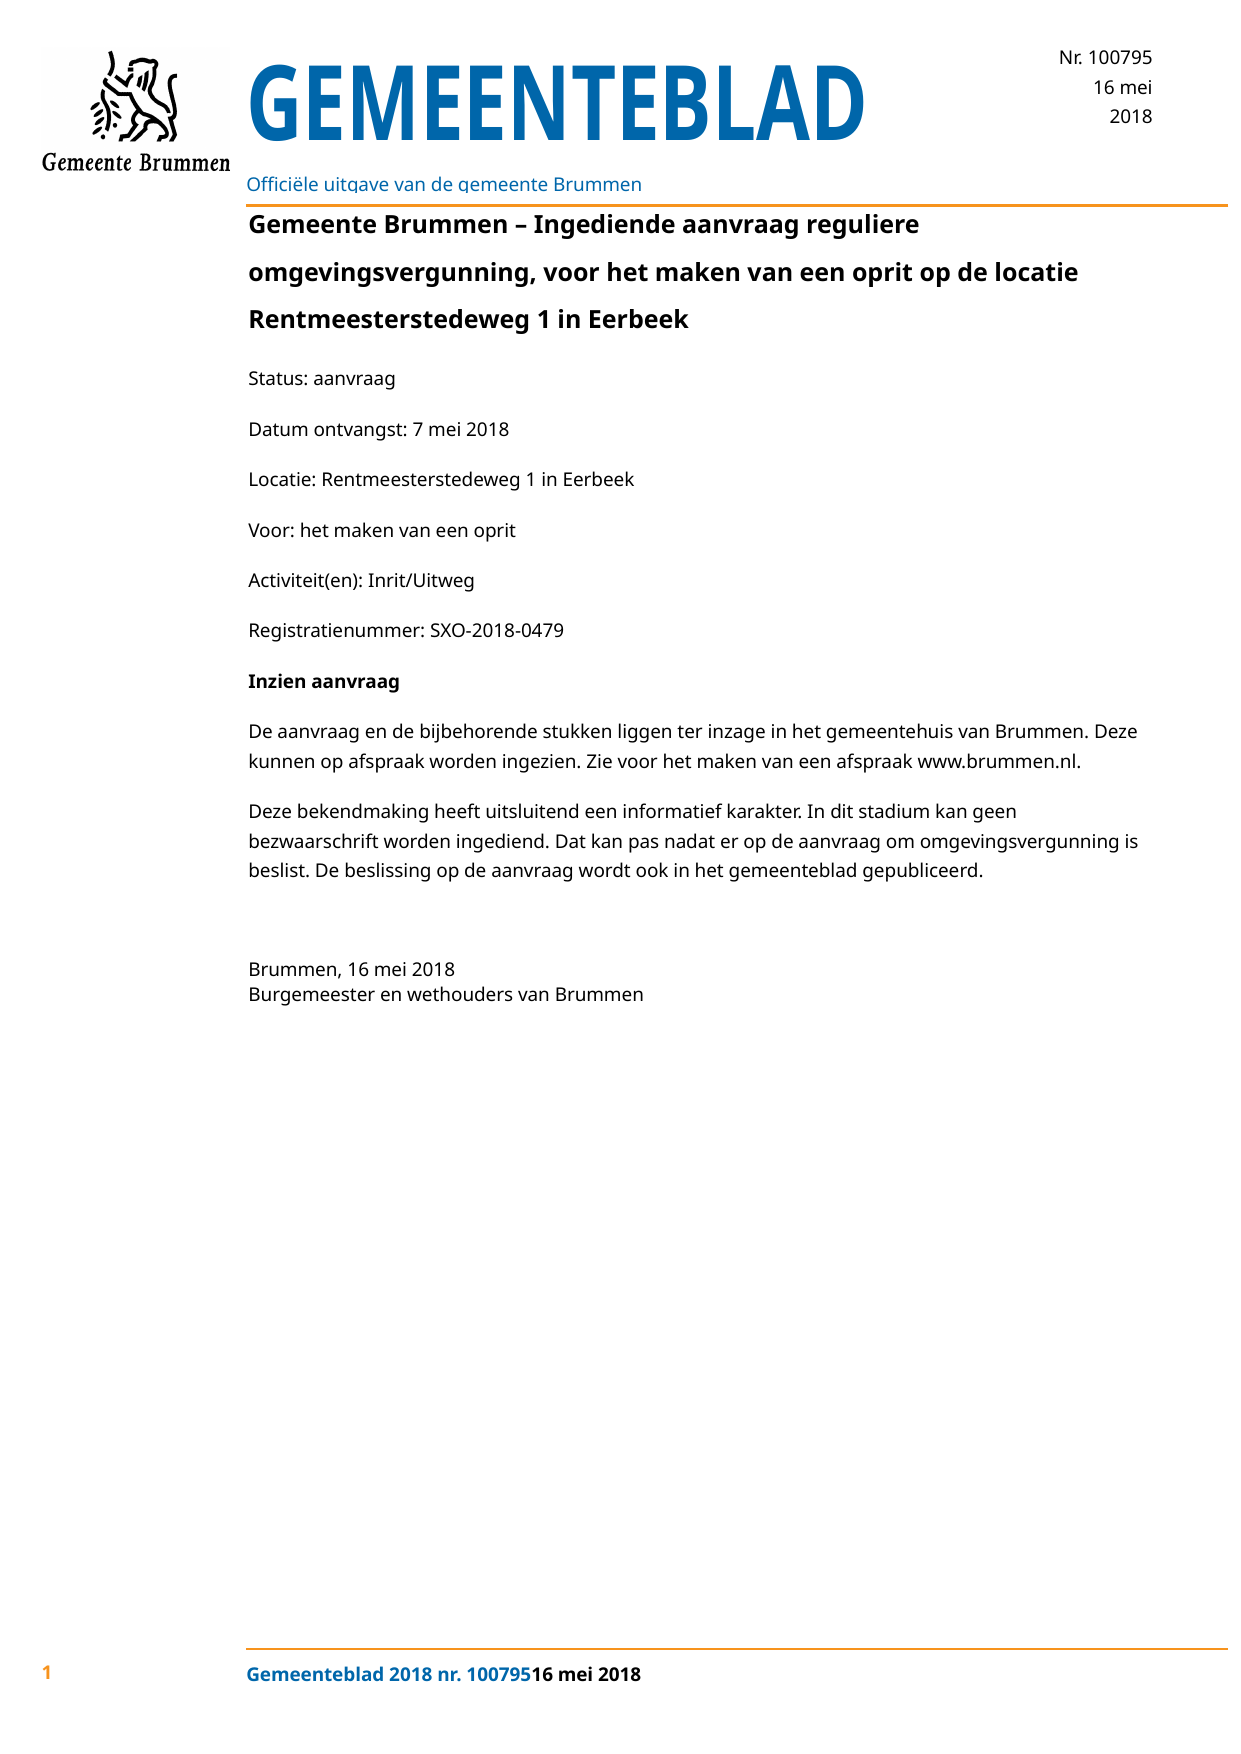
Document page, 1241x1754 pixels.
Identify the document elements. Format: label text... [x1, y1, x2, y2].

text Brummen, 16 mei 2018 [248, 956, 1152, 982]
text Activiteit(en): Inrit/Uitweg [248, 567, 1152, 593]
text Gemeente Brummen – Ingediende aanvraag reguliere omgevingsvergunning, voor het maken van een oprit op de locatie Rentmeesterstedeweg 1 in Eerbeek [248, 207, 1152, 336]
text Inzien aanvraag [248, 668, 1152, 694]
text Datum ontvangst: 7 mei 2018 [248, 416, 1152, 442]
text Locatie: Rentmeesterstedeweg 1 in Eerbeek [248, 466, 1152, 492]
text Deze bekendmaking heeft uitsluitend een informatief karakter. In dit stadium kan geen bezwaarschrift worden ingediend. Dat kan pas nadat er op de aanvraag om omgevingsvergunning is beslist. De beslissing op de aanvraag wordt ook in het gemeenteblad gepubliceerd. [248, 798, 1152, 883]
text Burgemeester en wethouders van Brummen [248, 982, 1152, 1007]
text Registratienummer: SXO-2018-0479 [248, 618, 1152, 643]
text Status: aanvraag [248, 366, 1152, 391]
picture [41, 47, 231, 172]
text Voor: het maken van een oprit [248, 517, 1152, 542]
text De aanvraag en de bijbehorende stukken liggen ter inzage in het gemeentehuis van Brummen. Deze kunnen op afspraak worden ingezien. Zie voor het maken van een afspraak www.brummen.nl. [248, 718, 1152, 774]
